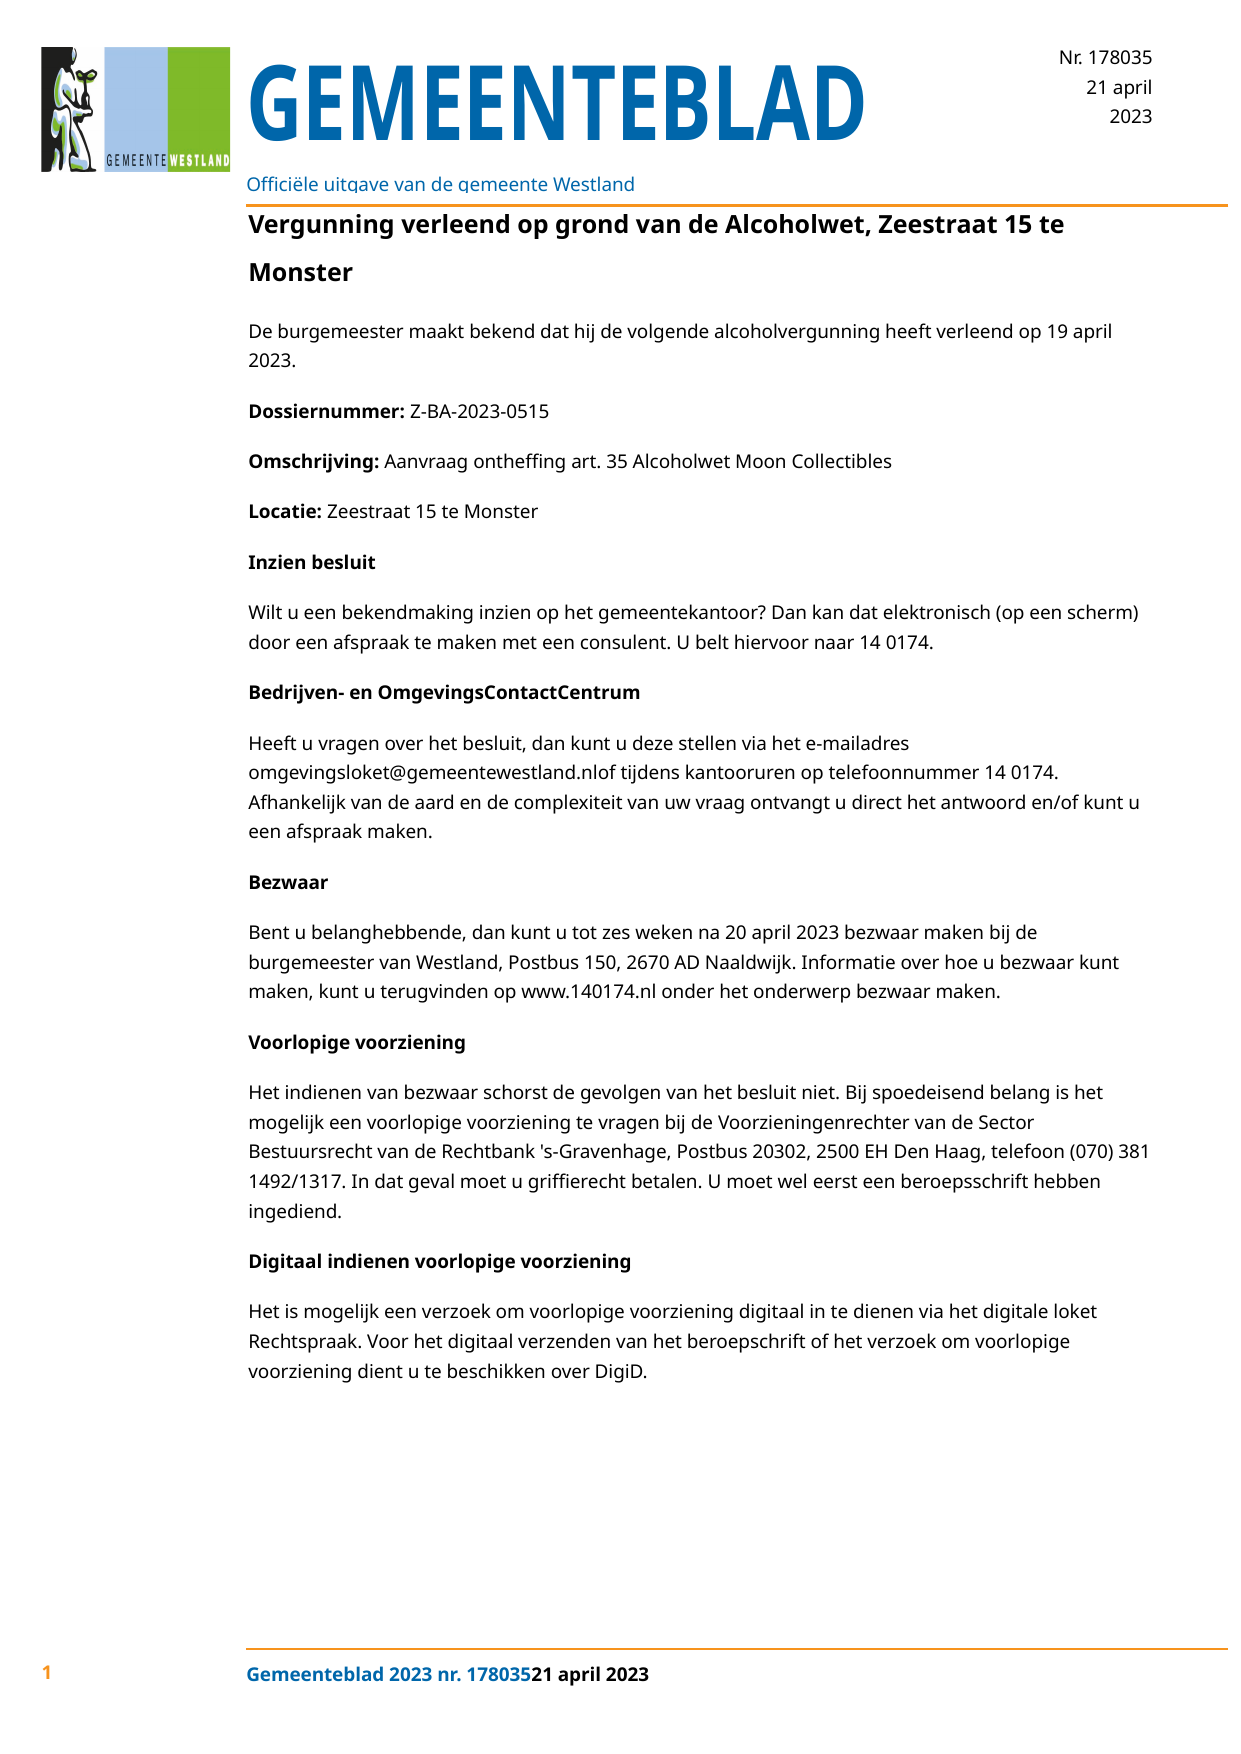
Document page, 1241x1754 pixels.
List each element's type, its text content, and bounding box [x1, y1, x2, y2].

text Omschrijving: Aanvraag ontheffing art. 35 Alcoholwet Moon Collectibles [248, 448, 1152, 474]
text Vergunning verleend op grond van de Alcoholwet, Zeestraat 15 te Monster [248, 207, 1152, 288]
text Locatie: Zeestraat 15 te Monster [248, 499, 1152, 524]
text Bent u belanghebbende, dan kunt u tot zes weken na 20 april 2023 bezwaar maken bij de burgemeester van Westland, Postbus 150, 2670 AD Naaldwijk. Informatie over hoe u bezwaar kunt maken, kunt u terugvinden op www.140174.nl onder het onderwerp bezwaar maken. [248, 919, 1152, 1004]
text Dossiernummer: Z-BA-2023-0515 [248, 398, 1152, 424]
text Heeft u vragen over het besluit, dan kunt u deze stellen via het e-mailadres omgevingsloket@gemeentewestland.nlof tijdens kantooruren op telefoonnummer 14 0174. Afhankelijk van de aard en de complexiteit van uw vraag ontvangt u direct het antwoord en/of kunt u een afspraak maken. [248, 730, 1152, 844]
text Voorlopige voorziening [248, 1029, 1152, 1055]
text Bezwaar [248, 869, 1152, 895]
text Wilt u een bekendmaking inzien op het gemeentekantoor? Dan kan dat elektronisch (op een scherm) door een afspraak te maken met een consulent. U belt hiervoor naar 14 0174. [248, 599, 1152, 655]
text De burgemeester maakt bekend dat hij de volgende alcoholvergunning heeft verleend op 19 april 2023. [248, 318, 1152, 373]
text Het is mogelijk een verzoek om voorlopige voorziening digitaal in te dienen via het digitale loket Rechtspraak. Voor het digitaal verzenden van het beroepschrift of het verzoek om voorlopige voorziening dient u te beschikken over DigiD. [248, 1299, 1152, 1384]
text Het indienen van bezwaar schorst de gevolgen van het besluit niet. Bij spoedeisend belang is het mogelijk een voorlopige voorziening te vragen bij de Voorzieningenrechter van de Sector Bestuursrecht van de Rechtbank 's-Gravenhage, Postbus 20302, 2500 EH Den Haag, telefoon (070) 381 1492/1317. In dat geval moet u griffierecht betalen. U moet wel eerst een beroepsschrift hebben ingediend. [248, 1079, 1152, 1224]
text Inzien besluit [248, 549, 1152, 575]
picture [41, 47, 231, 172]
text Digitaal indienen voorlopige voorziening [248, 1248, 1152, 1274]
text Bedrijven- en OmgevingsContactCentrum [248, 679, 1152, 705]
